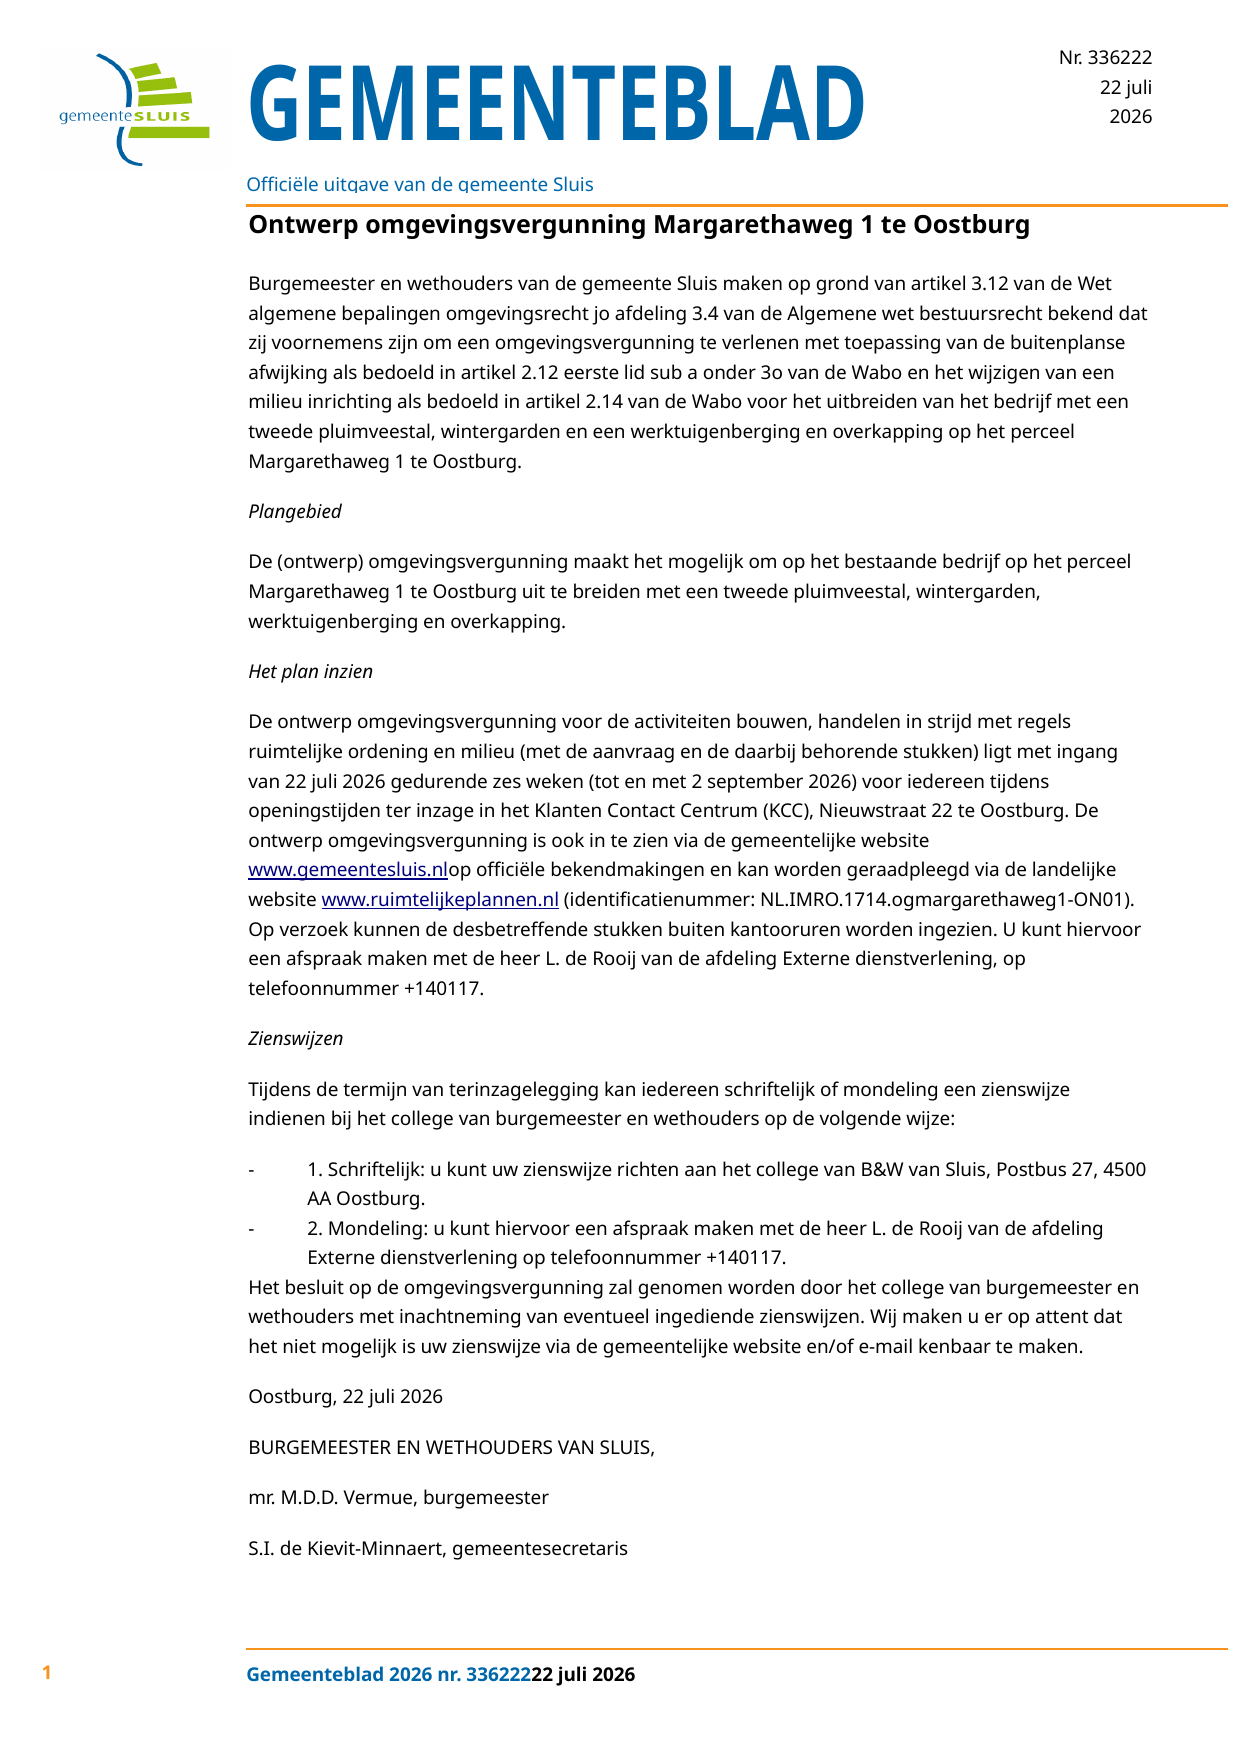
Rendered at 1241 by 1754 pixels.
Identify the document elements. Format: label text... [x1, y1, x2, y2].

text Het plan inzien [248, 658, 1152, 684]
text mr. M.D.D. Vermue, burgemeester [248, 1484, 1152, 1510]
list 1. Schriftelijk: u kunt uw zienswijze richten aan het college van B&W van Sluis, Postbus 27, 4500 AA Oostburg. [248, 1156, 1152, 1211]
text De (ontwerp) omgevingsvergunning maakt het mogelijk om op het bestaande bedrijf op het perceel Margarethaweg 1 te Oostburg uit te breiden met een tweede pluimveestal, wintergarden, werktuigenberging en overkapping. [248, 549, 1152, 633]
text S.I. de Kievit-Minnaert, gemeentesecretaris [248, 1535, 1152, 1561]
text Plangebied [248, 498, 1152, 524]
text De ontwerp omgevingsvergunning voor de activiteiten bouwen, handelen in strijd met regels ruimtelijke ordening en milieu (met de aanvraag en de daarbij behorende stukken) ligt met ingang van 22 juli 2026 gedurende zes weken (tot en met 2 september 2026) voor iedereen tijdens openingstijden ter inzage in het Klanten Contact Centrum (KCC), Nieuwstraat 22 te Oostburg. De ontwerp omgevingsvergunning is ook in te zien via de gemeentelijke website www.gemeentesluis.nlop officiële bekendmakingen en kan worden geraadpleegd via de landelijke website www.ruimtelijkeplannen.nl (identificatienummer: NL.IMRO.1714.ogmargarethaweg1-ON01). Op verzoek kunnen de desbetreffende stukken buiten kantooruren worden ingezien. U kunt hiervoor een afspraak maken met de heer L. de Rooij van de afdeling Externe dienstverlening, op telefoonnummer +140117. [248, 709, 1152, 1001]
text BURGEMEESTER EN WETHOUDERS VAN SLUIS, [248, 1434, 1152, 1460]
text Burgemeester en wethouders van de gemeente Sluis maken op grond van artikel 3.12 van de Wet algemene bepalingen omgevingsrecht jo afdeling 3.4 van de Algemene wet bestuursrecht bekend dat zij voornemens zijn om een omgevingsvergunning te verlenen met toepassing van de buitenplanse afwijking als bedoeld in artikel 2.12 eerste lid sub a onder 3o van de Wabo en het wijzigen van een milieu inrichting als bedoeld in artikel 2.14 van de Wabo voor het uitbreiden van het bedrijf met een tweede pluimveestal, wintergarden en een werktuigenberging en overkapping op het perceel Margarethaweg 1 te Oostburg. [248, 270, 1152, 473]
text Zienswijzen [248, 1025, 1152, 1051]
text Tijdens de termijn van terinzagelegging kan iedereen schriftelijk of mondeling een zienswijze indienen bij het college van burgemeester en wethouders op de volgende wijze: [248, 1076, 1152, 1131]
text Ontwerp omgevingsvergunning Margarethaweg 1 te Oostburg [248, 207, 1152, 241]
text Het besluit op de omgevingsvergunning zal genomen worden door het college van burgemeester en wethouders met inachtneming van eventueel ingediende zienswijzen. Wij maken u er op attent dat het niet mogelijk is uw zienswijze via de gemeentelijke website en/of e-mail kenbaar te maken. [248, 1274, 1152, 1359]
text Oostburg, 22 juli 2026 [248, 1384, 1152, 1409]
picture [41, 47, 231, 172]
list 2. Mondeling: u kunt hiervoor een afspraak maken met de heer L. de Rooij van de afdeling Externe dienstverlening op telefoonnummer +140117. [248, 1215, 1152, 1270]
